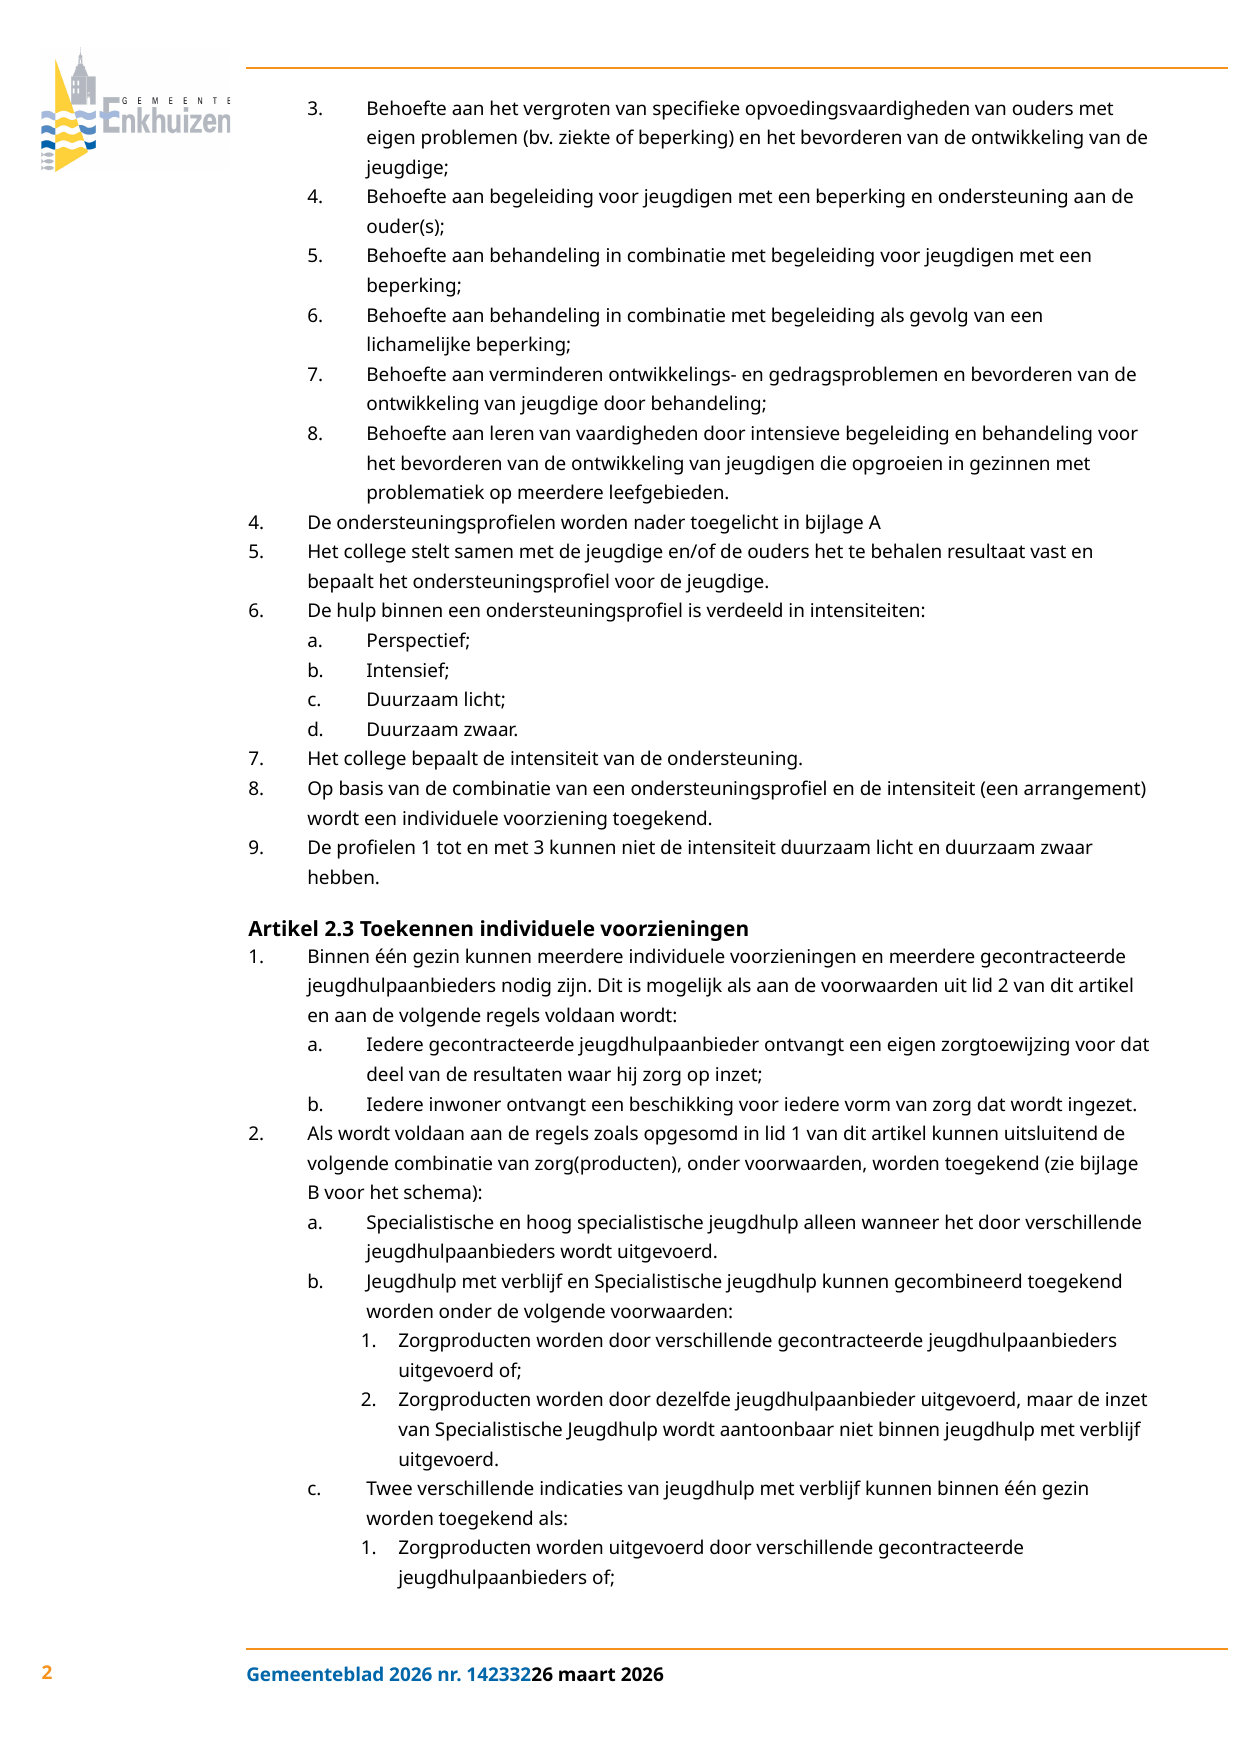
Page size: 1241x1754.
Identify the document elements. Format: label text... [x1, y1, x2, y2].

list Perspectief; [307, 627, 1152, 653]
list De profielen 1 tot en met 3 kunnen niet de intensiteit duurzaam licht en duurzaam zwaar hebben. [248, 834, 1152, 890]
list Het college bepaalt de intensiteit van de ondersteuning. [248, 746, 1152, 771]
list Op basis van de combinatie van een ondersteuningsprofiel en de intensiteit (een arrangement) wordt een individuele voorziening toegekend. [248, 775, 1152, 831]
list Als wordt voldaan aan de regels zoals opgesomd in lid 1 van dit artikel kunnen uitsluitend de volgende combinatie van zorg(producten), onder voorwaarden, worden toegekend (zie bijlage B voor het schema): [248, 1120, 1152, 1205]
list De ondersteuningsprofielen worden nader toegelicht in bijlage A [248, 509, 1152, 535]
list Zorgproducten worden uitgevoerd door verschillende gecontracteerde jeugdhulpaanbieders of; [361, 1534, 1152, 1590]
list Zorgproducten worden door verschillende gecontracteerde jeugdhulpaanbieders uitgevoerd of; [361, 1327, 1152, 1383]
list Jeugdhulp met verblijf en Specialistische jeugdhulp kunnen gecombineerd toegekend worden onder de volgende voorwaarden: [307, 1268, 1152, 1323]
list Zorgproducten worden door dezelfde jeugdhulpaanbieder uitgevoerd, maar de inzet van Specialistische Jeugdhulp wordt aantoonbaar niet binnen jeugdhulp met verblijf uitgevoerd. [361, 1387, 1152, 1471]
list Intensief; [307, 657, 1152, 683]
list Behoefte aan begeleiding voor jeugdigen met een beperking en ondersteuning aan de ouder(s); [307, 183, 1152, 239]
list Iedere gecontracteerde jeugdhulpaanbieder ontvangt een eigen zorgtoewijzing voor dat deel van de resultaten waar hij zorg op inzet; [307, 1032, 1152, 1087]
list Specialistische en hoog specialistische jeugdhulp alleen wanneer het door verschillende jeugdhulpaanbieders wordt uitgevoerd. [307, 1209, 1152, 1264]
list Behoefte aan het vergroten van specifieke opvoedingsvaardigheden van ouders met eigen problemen (bv. ziekte of beperking) en het bevorderen van de ontwikkeling van de jeugdige; [307, 95, 1152, 180]
list Behoefte aan behandeling in combinatie met begeleiding als gevolg van een lichamelijke beperking; [307, 302, 1152, 357]
list Binnen één gezin kunnen meerdere individuele voorzieningen en meerdere gecontracteerde jeugdhulpaanbieders nodig zijn. Dit is mogelijk als aan de voorwaarden uit lid 2 van dit artikel en aan de volgende regels voldaan wordt: [248, 943, 1152, 1028]
list Behoefte aan verminderen ontwikkelings- en gedragsproblemen en bevorderen van de ontwikkeling van jeugdige door behandeling; [307, 361, 1152, 416]
text Artikel 2.3 Toekennen individuele voorzieningen [248, 914, 1152, 943]
list De hulp binnen een ondersteuningsprofiel is verdeeld in intensiteiten: [248, 598, 1152, 623]
list Twee verschillende indicaties van jeugdhulp met verblijf kunnen binnen één gezin worden toegekend als: [307, 1475, 1152, 1531]
list Behoefte aan behandeling in combinatie met begeleiding voor jeugdigen met een beperking; [307, 243, 1152, 298]
list Iedere inwoner ontvangt een beschikking voor iedere vorm van zorg dat wordt ingezet. [307, 1091, 1152, 1116]
list Duurzaam zwaar. [307, 716, 1152, 742]
list Duurzaam licht; [307, 686, 1152, 712]
list Het college stelt samen met de jeugdige en/of de ouders het te behalen resultaat vast en bepaalt het ondersteuningsprofiel voor de jeugdige. [248, 538, 1152, 594]
list Behoefte aan leren van vaardigheden door intensieve begeleiding en behandeling voor het bevorderen van de ontwikkeling van jeugdigen die opgroeien in gezinnen met problematiek op meerdere leefgebieden. [307, 420, 1152, 505]
picture [41, 47, 231, 172]
